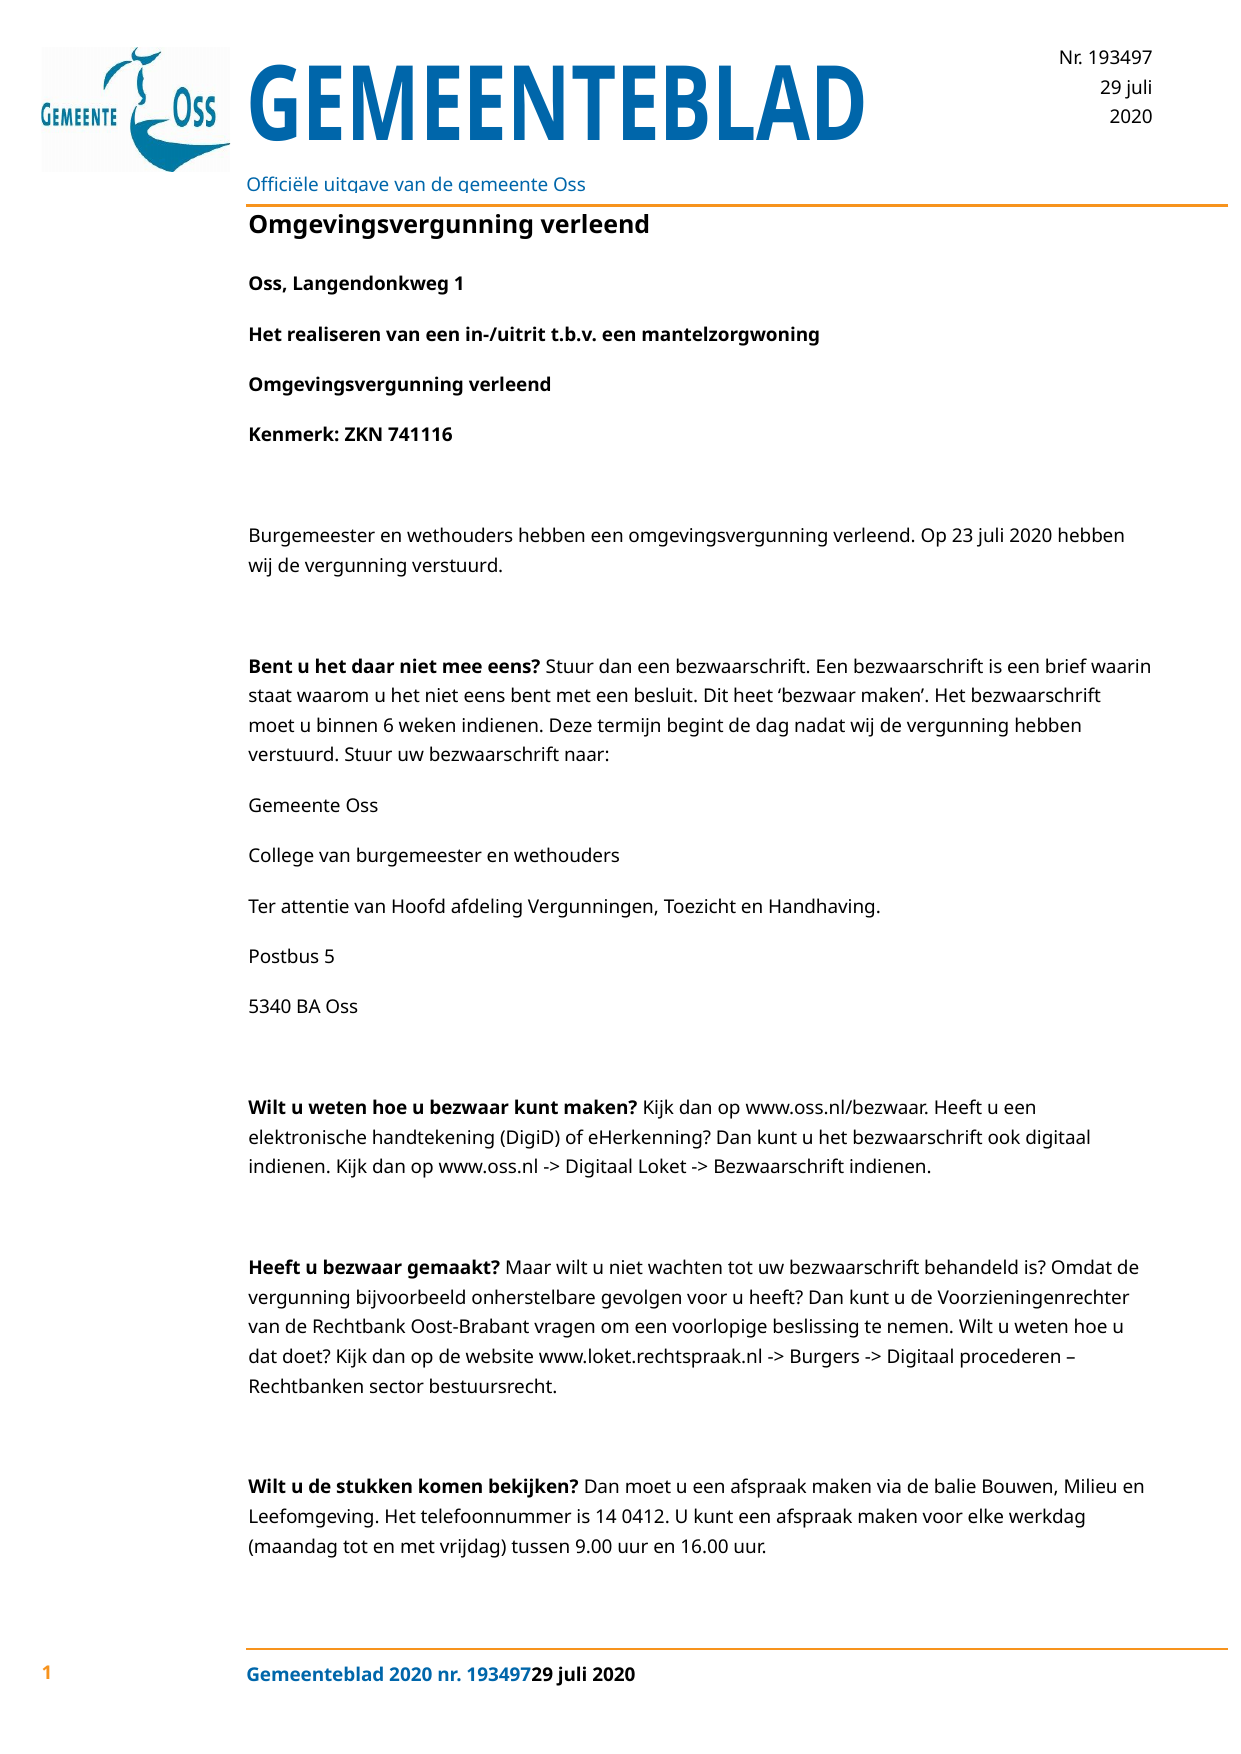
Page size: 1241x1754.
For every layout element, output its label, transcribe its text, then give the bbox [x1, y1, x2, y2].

text Ter attentie van Hoofd afdeling Vergunningen, Toezicht en Handhaving. [248, 893, 1152, 918]
text Bent u het daar niet mee eens? Stuur dan een bezwaarschrift. Een bezwaarschrift is een brief waarin staat waarom u het niet eens bent met een besluit. Dit heet ‘bezwaar maken’. Het bezwaarschrift moet u binnen 6 weken indienen. Deze termijn begint de dag nadat wij de vergunning hebben verstuurd. Stuur uw bezwaarschrift naar: [248, 653, 1152, 767]
text College van burgemeester en wethouders [248, 842, 1152, 868]
text Burgemeester en wethouders hebben een omgevingsvergunning verleend. Op 23 juli 2020 hebben wij de vergunning verstuurd. [248, 522, 1152, 578]
text Omgevingsvergunning verleend [248, 207, 1152, 241]
text Kenmerk: ZKN 741116 [248, 422, 1152, 447]
text Heeft u bezwaar gemaakt? Maar wilt u niet wachten tot uw bezwaarschrift behandeld is? Omdat de vergunning bijvoorbeeld onherstelbare gevolgen voor u heeft? Dan kunt u de Voorzieningenrechter van de Rechtbank Oost-Brabant vragen om een voorlopige beslissing te nemen. Wilt u weten hoe u dat doet? Kijk dan op de website www.loket.rechtspraak.nl -> Burgers -> Digitaal procederen – Rechtbanken sector bestuursrecht. [248, 1254, 1152, 1398]
picture [41, 47, 231, 172]
text Oss, Langendonkweg 1 [248, 270, 1152, 296]
text Wilt u weten hoe u bezwaar kunt maken? Kijk dan op www.oss.nl/bezwaar. Heeft u een elektronische handtekening (DigiD) of eHerkenning? Dan kunt u het bezwaarschrift ook digitaal indienen. Kijk dan op www.oss.nl -> Digitaal Loket -> Bezwaarschrift indienen. [248, 1094, 1152, 1179]
text Het realiseren van een in-/uitrit t.b.v. een mantelzorgwoning [248, 321, 1152, 346]
text Postbus 5 [248, 943, 1152, 969]
text Omgevingsvergunning verleend [248, 371, 1152, 397]
text 5340 BA Oss [248, 994, 1152, 1019]
text Wilt u de stukken komen bekijken? Dan moet u een afspraak maken via de balie Bouwen, Milieu en Leefomgeving. Het telefoonnummer is 14 0412. U kunt een afspraak maken voor elke werkdag (maandag tot en met vrijdag) tussen 9.00 uur en 16.00 uur. [248, 1474, 1152, 1558]
text Gemeente Oss [248, 792, 1152, 818]
